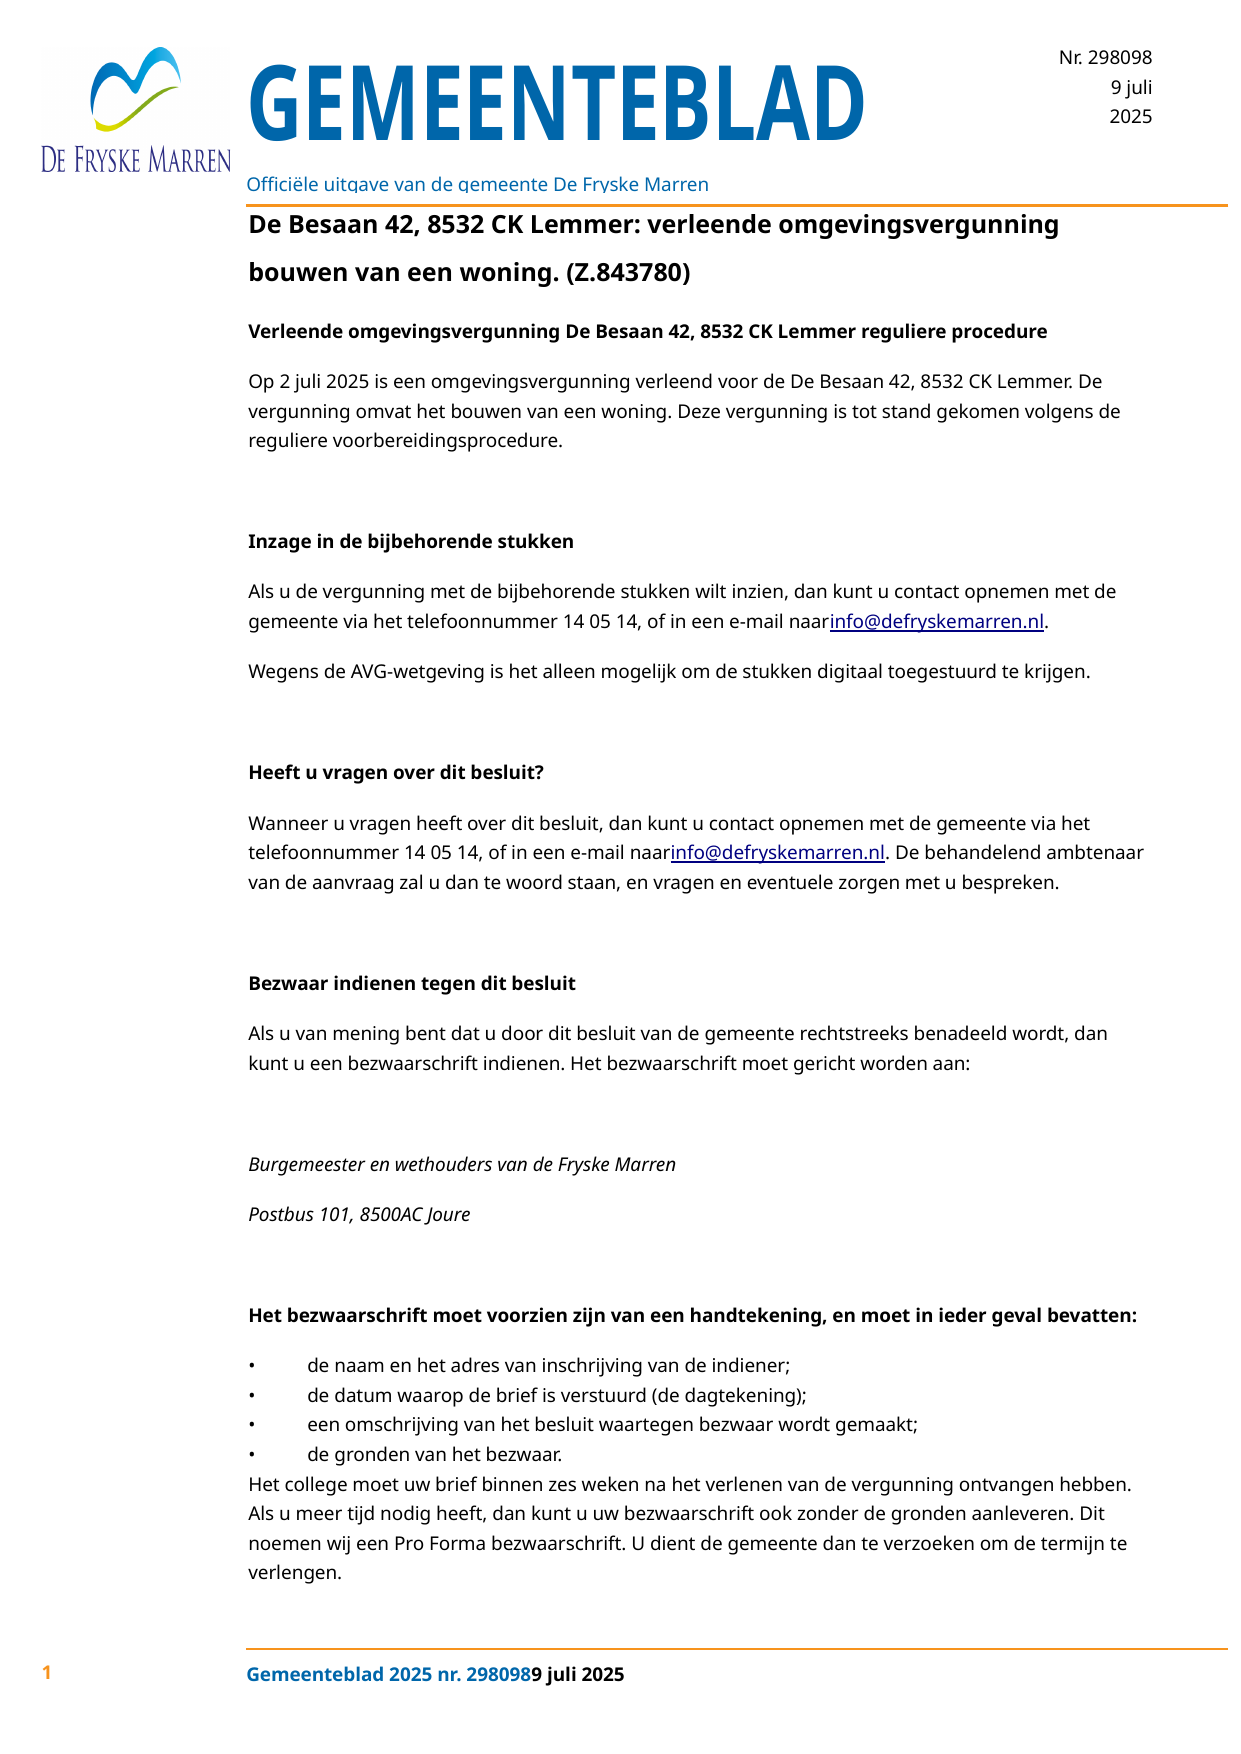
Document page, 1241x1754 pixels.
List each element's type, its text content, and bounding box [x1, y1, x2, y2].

text Verleende omgevingsvergunning De Besaan 42, 8532 CK Lemmer reguliere procedure [248, 318, 1152, 344]
list de naam en het adres van inschrijving van de indiener; [248, 1352, 1152, 1378]
list de datum waarop de brief is verstuurd (de dagtekening); [248, 1382, 1152, 1408]
text Inzage in de bijbehorende stukken [248, 528, 1152, 554]
text Heeft u vragen over dit besluit? [248, 759, 1152, 785]
text Burgemeester en wethouders van de Fryske Marren [248, 1151, 1152, 1177]
text Het college moet uw brief binnen zes weken na het verlenen van de vergunning ontvangen hebben. Als u meer tijd nodig heeft, dan kunt u uw bezwaarschrift ook zonder de gronden aanleveren. Dit noemen wij een Pro Forma bezwaarschrift. U dient de gemeente dan te verzoeken om de termijn te verlengen. [248, 1471, 1152, 1585]
text Op 2 juli 2025 is een omgevingsvergunning verleend voor de De Besaan 42, 8532 CK Lemmer. De vergunning omvat het bouwen van een woning. Deze vergunning is tot stand gekomen volgens de reguliere voorbereidingsprocedure. [248, 368, 1152, 453]
picture [41, 47, 231, 172]
list de gronden van het bezwaar. [248, 1441, 1152, 1467]
text Als u de vergunning met de bijbehorende stukken wilt inzien, dan kunt u contact opnemen met de gemeente via het telefoonnummer 14 05 14, of in een e-mail naarinfo@defryskemarren.nl. [248, 579, 1152, 634]
text Als u van mening bent dat u door dit besluit van de gemeente rechtstreeks benadeeld wordt, dan kunt u een bezwaarschrift indienen. Het bezwaarschrift moet gericht worden aan: [248, 1020, 1152, 1076]
text De Besaan 42, 8532 CK Lemmer: verleende omgevingsvergunning bouwen van een woning. (Z.843780) [248, 207, 1152, 288]
text Wegens de AVG-wetgeving is het alleen mogelijk om de stukken digitaal toegestuurd te krijgen. [248, 659, 1152, 684]
text Wanneer u vragen heeft over dit besluit, dan kunt u contact opnemen met de gemeente via het telefoonnummer 14 05 14, of in een e-mail naarinfo@defryskemarren.nl. De behandelend ambtenaar van de aanvraag zal u dan te woord staan, en vragen en eventuele zorgen met u bespreken. [248, 810, 1152, 895]
text Het bezwaarschrift moet voorzien zijn van een handtekening, en moet in ieder geval bevatten: [248, 1302, 1152, 1328]
list een omschrijving van het besluit waartegen bezwaar wordt gemaakt; [248, 1412, 1152, 1437]
text Bezwaar indienen tegen dit besluit [248, 970, 1152, 996]
text Postbus 101, 8500AC Joure [248, 1201, 1152, 1227]
